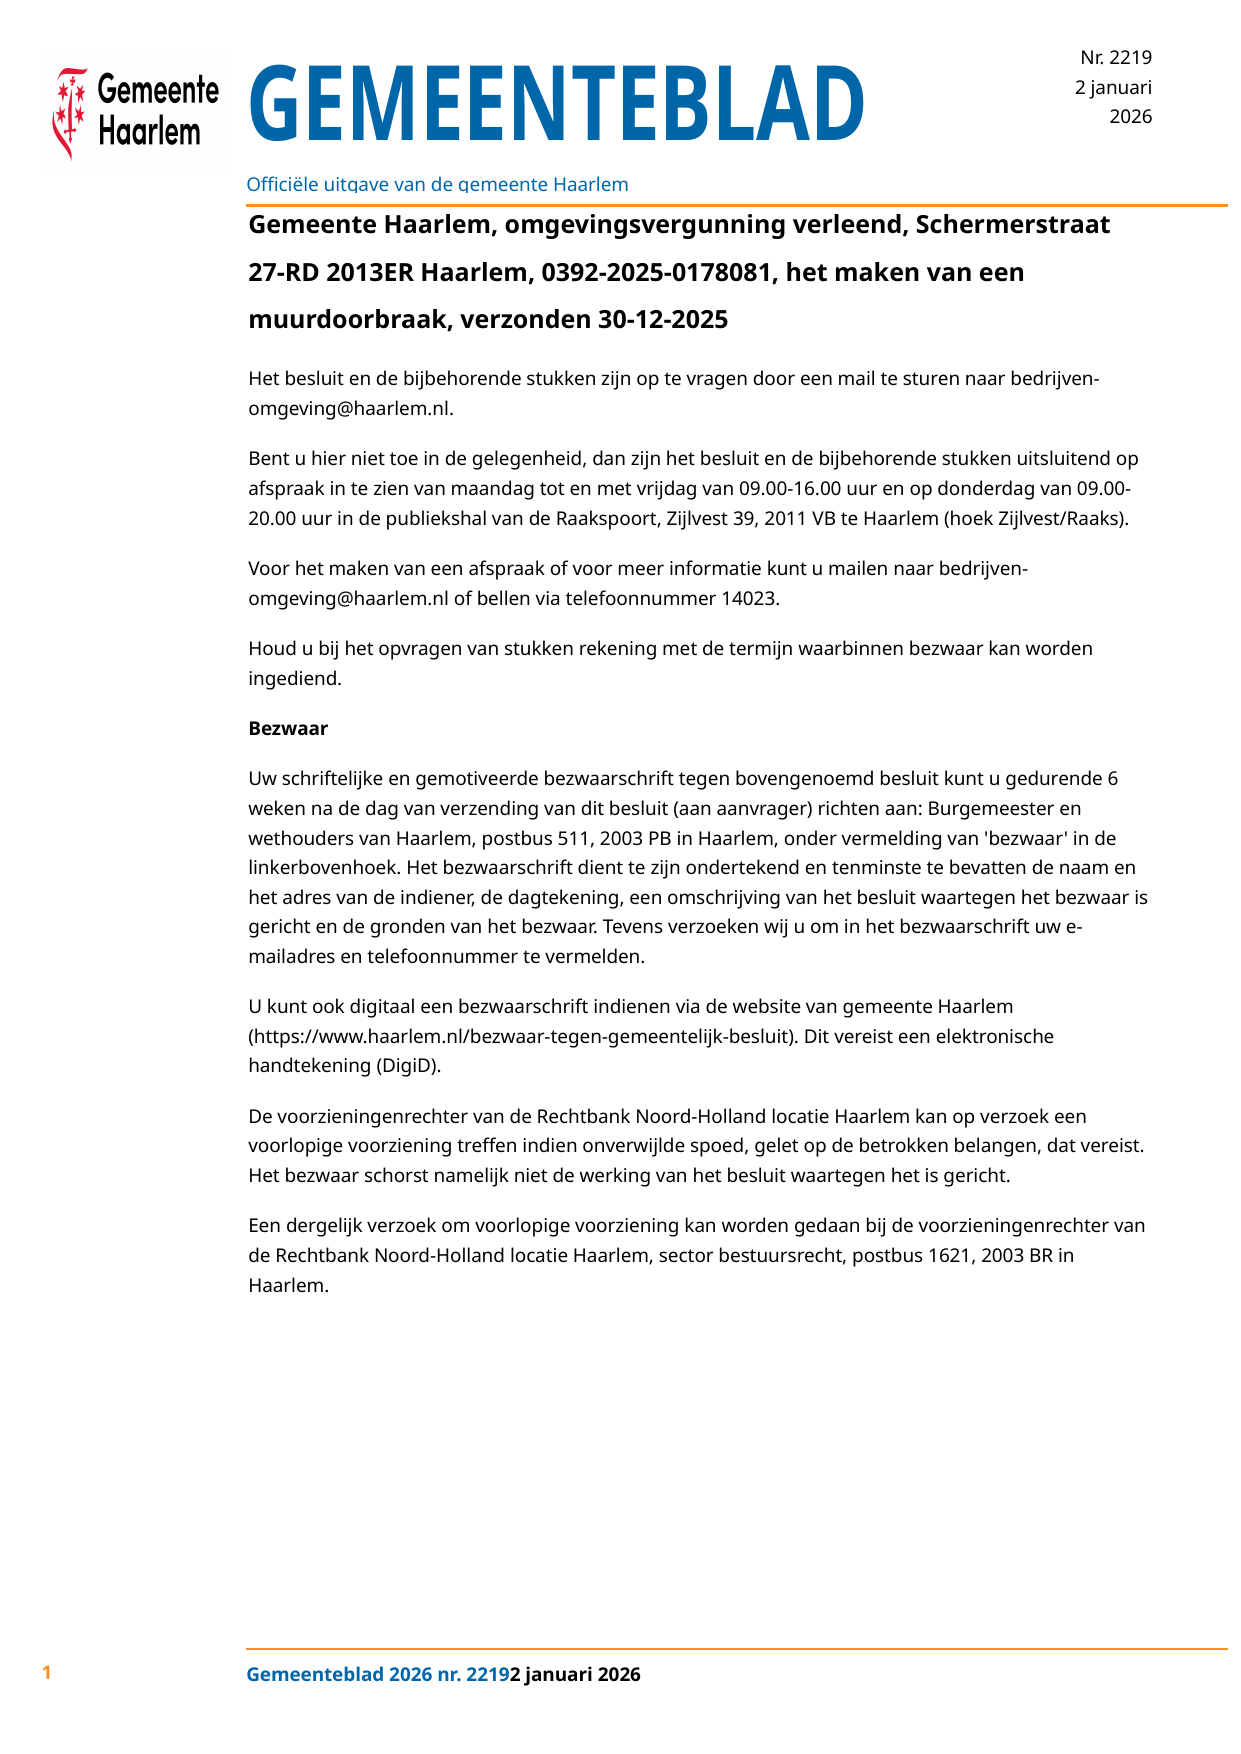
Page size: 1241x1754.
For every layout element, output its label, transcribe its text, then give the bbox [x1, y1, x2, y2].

text Voor het maken van een afspraak of voor meer informatie kunt u mailen naar bedrijven-omgeving@haarlem.nl of bellen via telefoonnummer 14023. [248, 555, 1152, 610]
text De voorzieningenrechter van de Rechtbank Noord-Holland locatie Haarlem kan op verzoek een voorlopige voorziening treffen indien onverwijlde spoed, gelet op de betrokken belangen, dat vereist. Het bezwaar schorst namelijk niet de werking van het besluit waartegen het is gericht. [248, 1103, 1152, 1188]
text Bent u hier niet toe in de gelegenheid, dan zijn het besluit en de bijbehorende stukken uitsluitend op afspraak in te zien van maandag tot en met vrijdag van 09.00-16.00 uur en op donderdag van 09.00-20.00 uur in de publiekshal van de Raakspoort, Zijlvest 39, 2011 VB te Haarlem (hoek Zijlvest/Raaks). [248, 446, 1152, 530]
text Uw schriftelijke en gemotiveerde bezwaarschrift tegen bovengenoemd besluit kunt u gedurende 6 weken na de dag van verzending van dit besluit (aan aanvrager) richten aan: Burgemeester en wethouders van Haarlem, postbus 511, 2003 PB in Haarlem, onder vermelding van 'bezwaar' in de linkerbovenhoek. Het bezwaarschrift dient te zijn ondertekend en tenminste te bevatten de naam en het adres van de indiener, de dagtekening, een omschrijving van het besluit waartegen het bezwaar is gericht en de gronden van het bezwaar. Tevens verzoeken wij u om in het bezwaarschrift uw e-mailadres en telefoonnummer te vermelden. [248, 766, 1152, 969]
picture [41, 47, 231, 172]
text Een dergelijk verzoek om voorlopige voorziening kan worden gedaan bij de voorzieningenrechter van de Rechtbank Noord-Holland locatie Haarlem, sector bestuursrecht, postbus 1621, 2003 BR in Haarlem. [248, 1213, 1152, 1297]
text U kunt ook digitaal een bezwaarschrift indienen via de website van gemeente Haarlem (https://www.haarlem.nl/bezwaar-tegen-gemeentelijk-besluit). Dit vereist een elektronische handtekening (DigiD). [248, 993, 1152, 1078]
text Gemeente Haarlem, omgevingsvergunning verleend, Schermerstraat 27-RD 2013ER Haarlem, 0392-2025-0178081, het maken van een muurdoorbraak, verzonden 30-12-2025 [248, 207, 1152, 336]
text Bezwaar [248, 715, 1152, 741]
text Het besluit en de bijbehorende stukken zijn op te vragen door een mail te sturen naar bedrijven-omgeving@haarlem.nl. [248, 366, 1152, 421]
text Houd u bij het opvragen van stukken rekening met de termijn waarbinnen bezwaar kan worden ingediend. [248, 635, 1152, 690]
